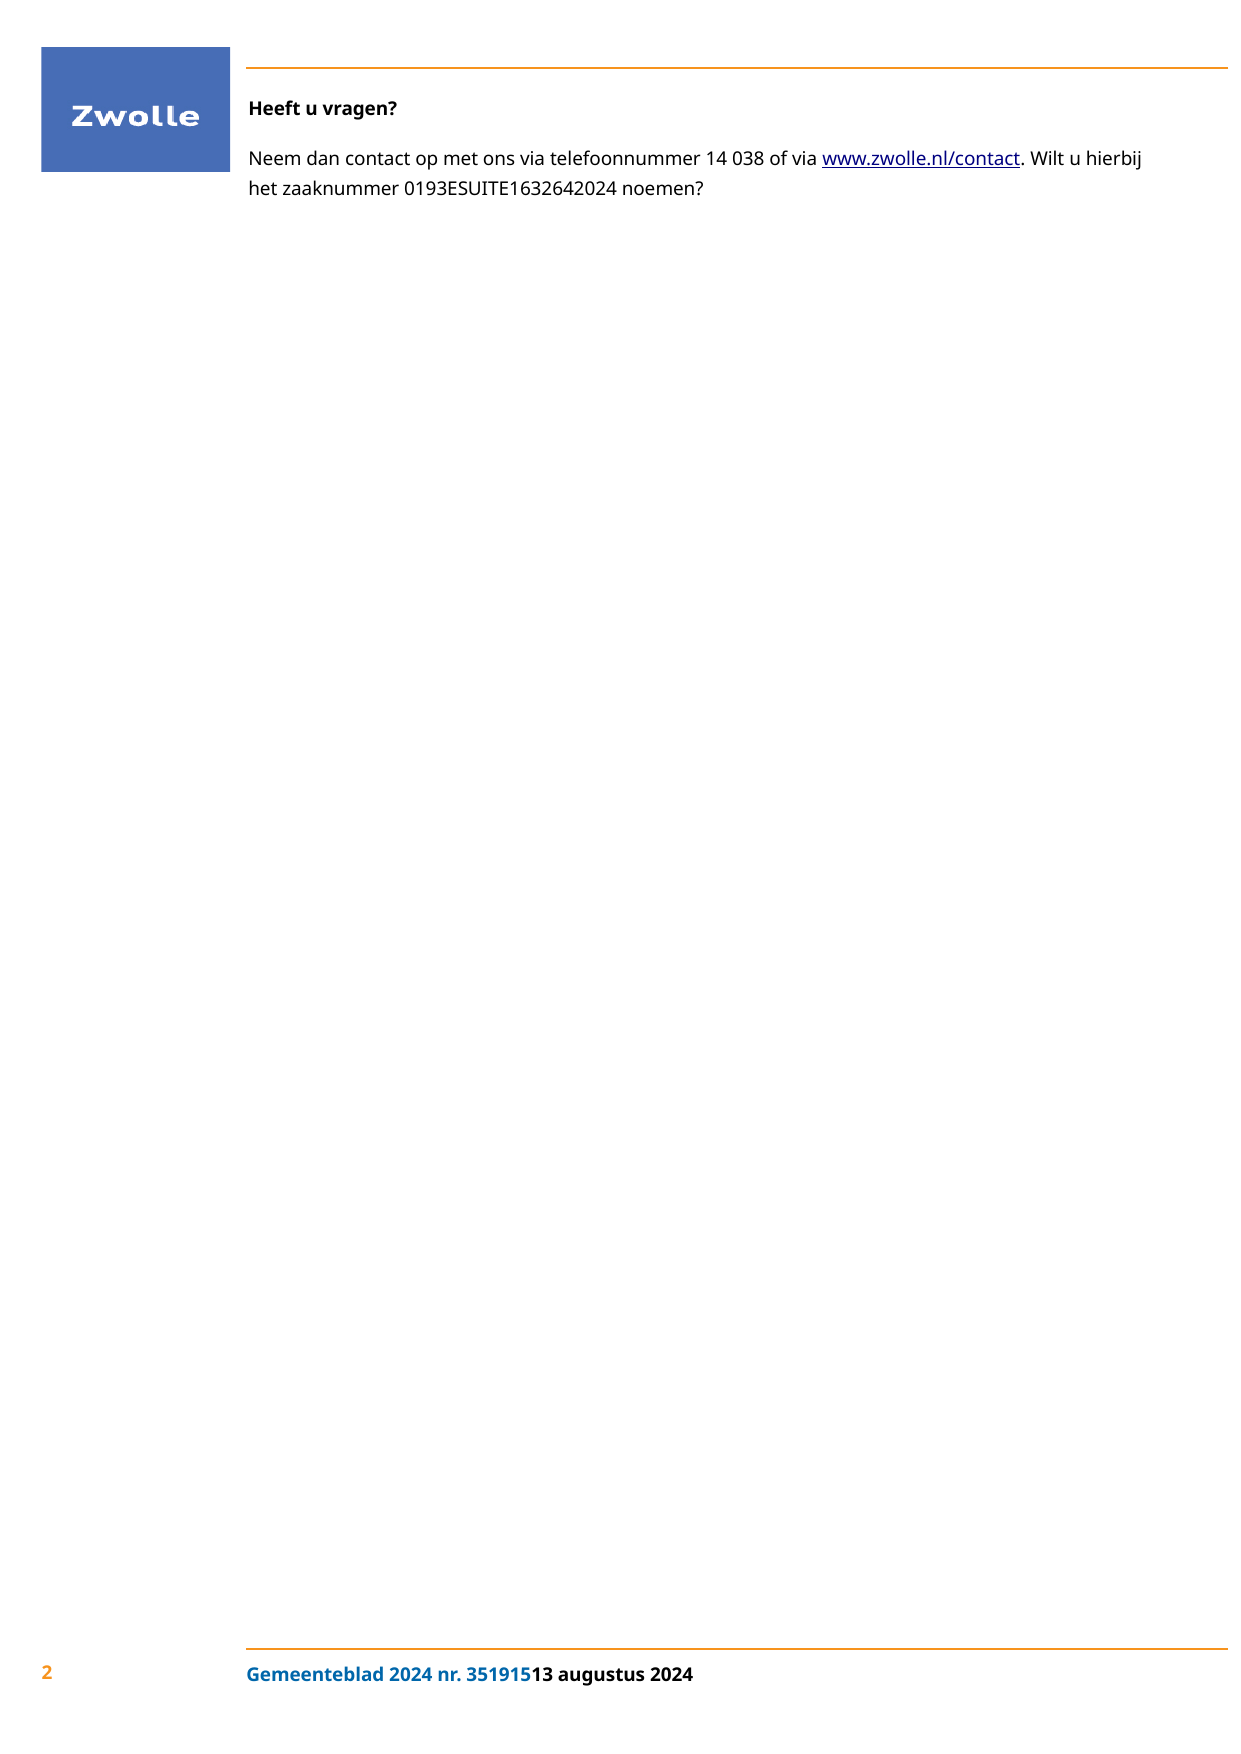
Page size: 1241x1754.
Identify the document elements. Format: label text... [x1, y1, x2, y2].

text Neem dan contact op met ons via telefoonnummer 14 038 of via www.zwolle.nl/contact. Wilt u hierbij het zaaknummer 0193ESUITE1632642024 noemen? [248, 145, 1152, 201]
text Heeft u vragen? [248, 95, 1152, 121]
picture [41, 47, 231, 172]
